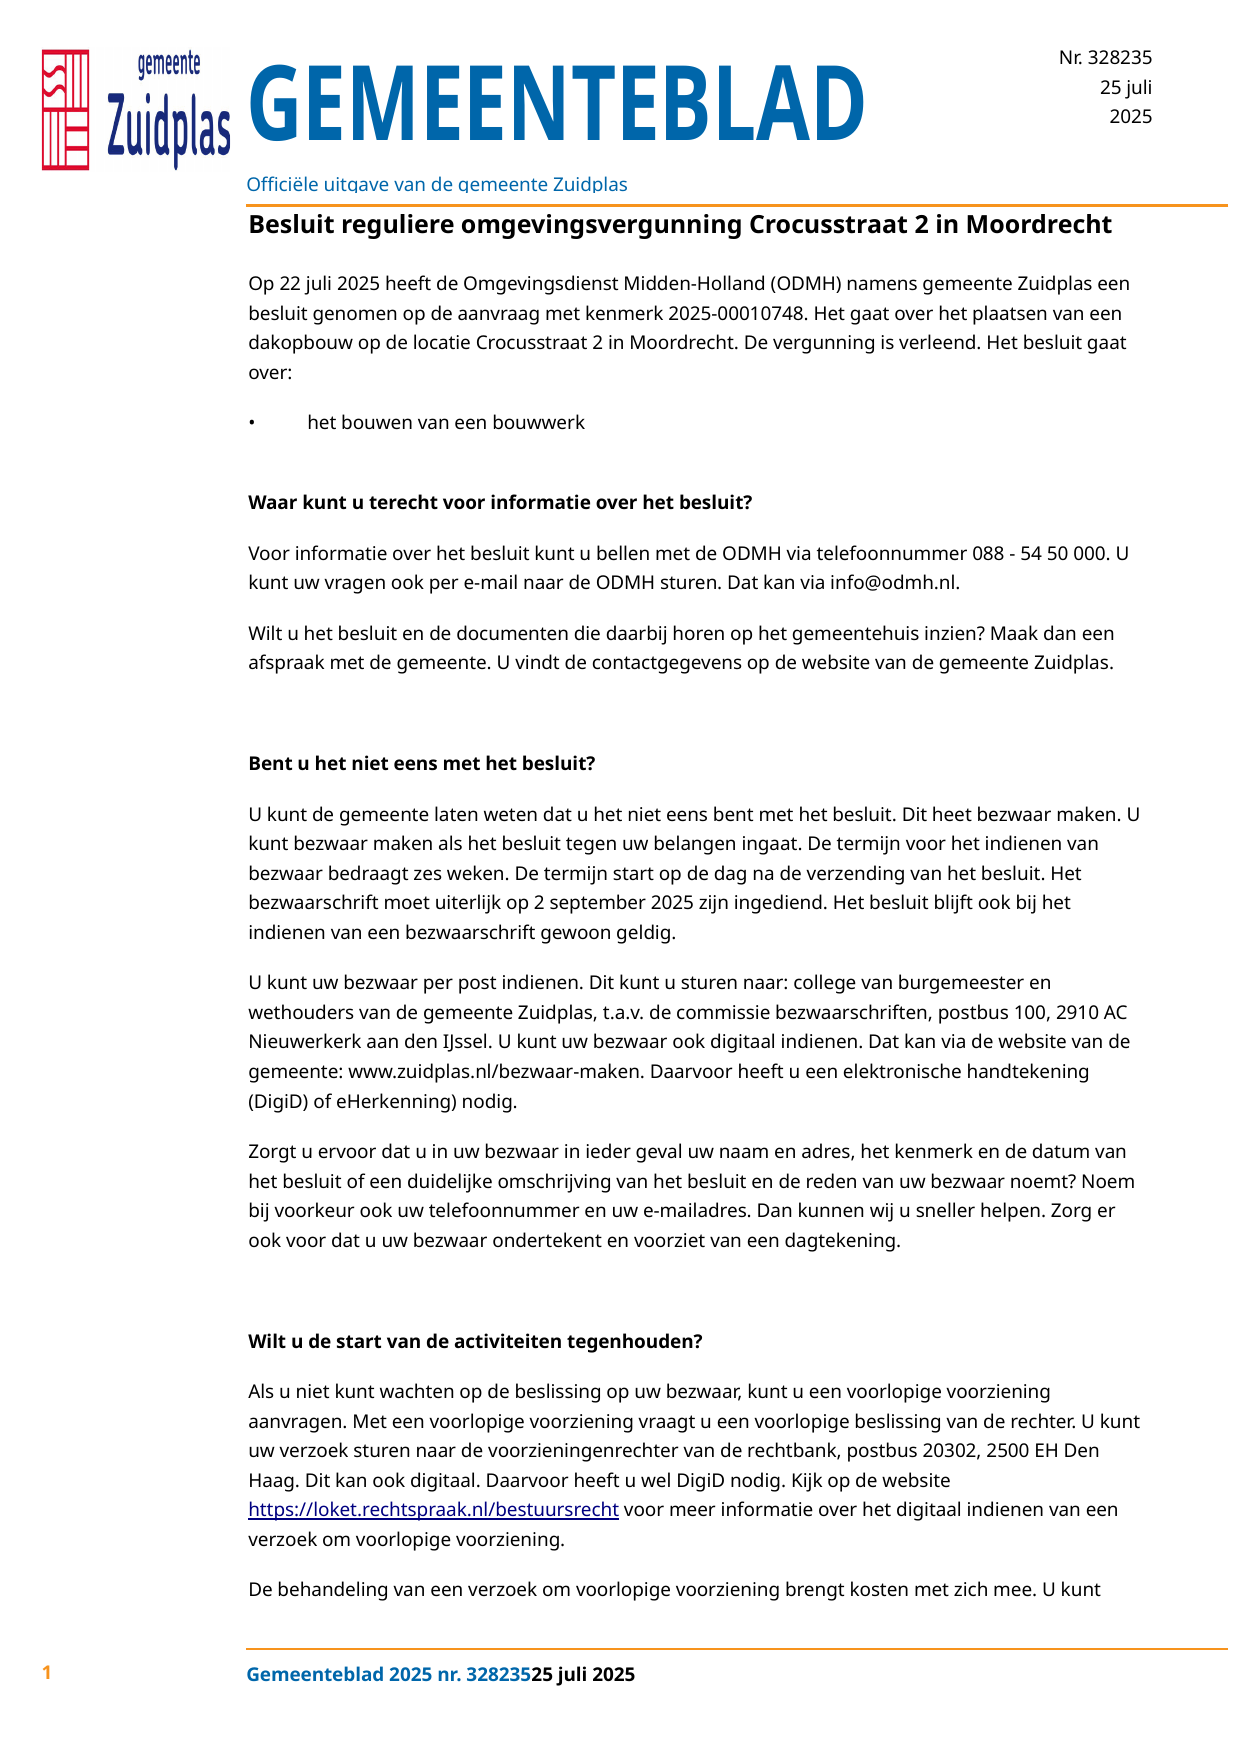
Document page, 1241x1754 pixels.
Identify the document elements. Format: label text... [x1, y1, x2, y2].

text U kunt de gemeente laten weten dat u het niet eens bent met het besluit. Dit heet bezwaar maken. U kunt bezwaar maken als het besluit tegen uw belangen ingaat. De termijn voor het indienen van bezwaar bedraagt zes weken. De termijn start op de dag na de verzending van het besluit. Het bezwaarschrift moet uiterlijk op 2 september 2025 zijn ingediend. Het besluit blijft ook bij het indienen van een bezwaarschrift gewoon geldig. [248, 801, 1152, 945]
text Besluit reguliere omgevingsvergunning Crocusstraat 2 in Moordrecht [248, 207, 1152, 241]
text Wilt u het besluit en de documenten die daarbij horen op het gemeentehuis inzien? Maak dan een afspraak met de gemeente. U vindt de contactgegevens op de website van de gemeente Zuidplas. [248, 620, 1152, 675]
picture [41, 47, 231, 172]
text Als u niet kunt wachten op de beslissing op uw bezwaar, kunt u een voorlopige voorziening aanvragen. Met een voorlopige voorziening vraagt u een voorlopige beslissing van de rechter. U kunt uw verzoek sturen naar de voorzieningenrechter van de rechtbank, postbus 20302, 2500 EH Den Haag. Dit kan ook digitaal. Daarvoor heeft u wel DigiD nodig. Kijk op de website https://loket.rechtspraak.nl/bestuursrecht voor meer informatie over het digitaal indienen van een verzoek om voorlopige voorziening. [248, 1378, 1152, 1552]
text Voor informatie over het besluit kunt u bellen met de ODMH via telefoonnummer 088 - 54 50 000. U kunt uw vragen ook per e-mail naar de ODMH sturen. Dat kan via info@odmh.nl. [248, 540, 1152, 595]
text Wilt u de start van de activiteiten tegenhouden? [248, 1328, 1152, 1353]
text Waar kunt u terecht voor informatie over het besluit? [248, 489, 1152, 515]
text Zorgt u ervoor dat u in uw bezwaar in ieder geval uw naam en adres, het kenmerk en de datum van het besluit of een duidelijke omschrijving van het besluit en de reden van uw bezwaar noemt? Noem bij voorkeur ook uw telefoonnummer en uw e-mailadres. Dan kunnen wij u sneller helpen. Zorg er ook voor dat u uw bezwaar ondertekent en voorziet van een dagtekening. [248, 1138, 1152, 1253]
text De behandeling van een verzoek om voorlopige voorziening brengt kosten met zich mee. U kunt [248, 1577, 1152, 1602]
text Bent u het niet eens met het besluit? [248, 750, 1152, 776]
text Op 22 juli 2025 heeft de Omgevingsdienst Midden-Holland (ODMH) namens gemeente Zuidplas een besluit genomen op de aanvraag met kenmerk 2025-00010748. Het gaat over het plaatsen van een dakopbouw op de locatie Crocusstraat 2 in Moordrecht. De vergunning is verleend. Het besluit gaat over: [248, 270, 1152, 385]
text U kunt uw bezwaar per post indienen. Dit kunt u sturen naar: college van burgemeester en wethouders van de gemeente Zuidplas, t.a.v. de commissie bezwaarschriften, postbus 100, 2910 AC Nieuwerkerk aan den IJssel. U kunt uw bezwaar ook digitaal indienen. Dat kan via de website van de gemeente: www.zuidplas.nl/bezwaar-maken. Daarvoor heeft u een elektronische handtekening (DigiD) of eHerkenning) nodig. [248, 969, 1152, 1113]
list het bouwen van een bouwwerk [248, 409, 1152, 435]
